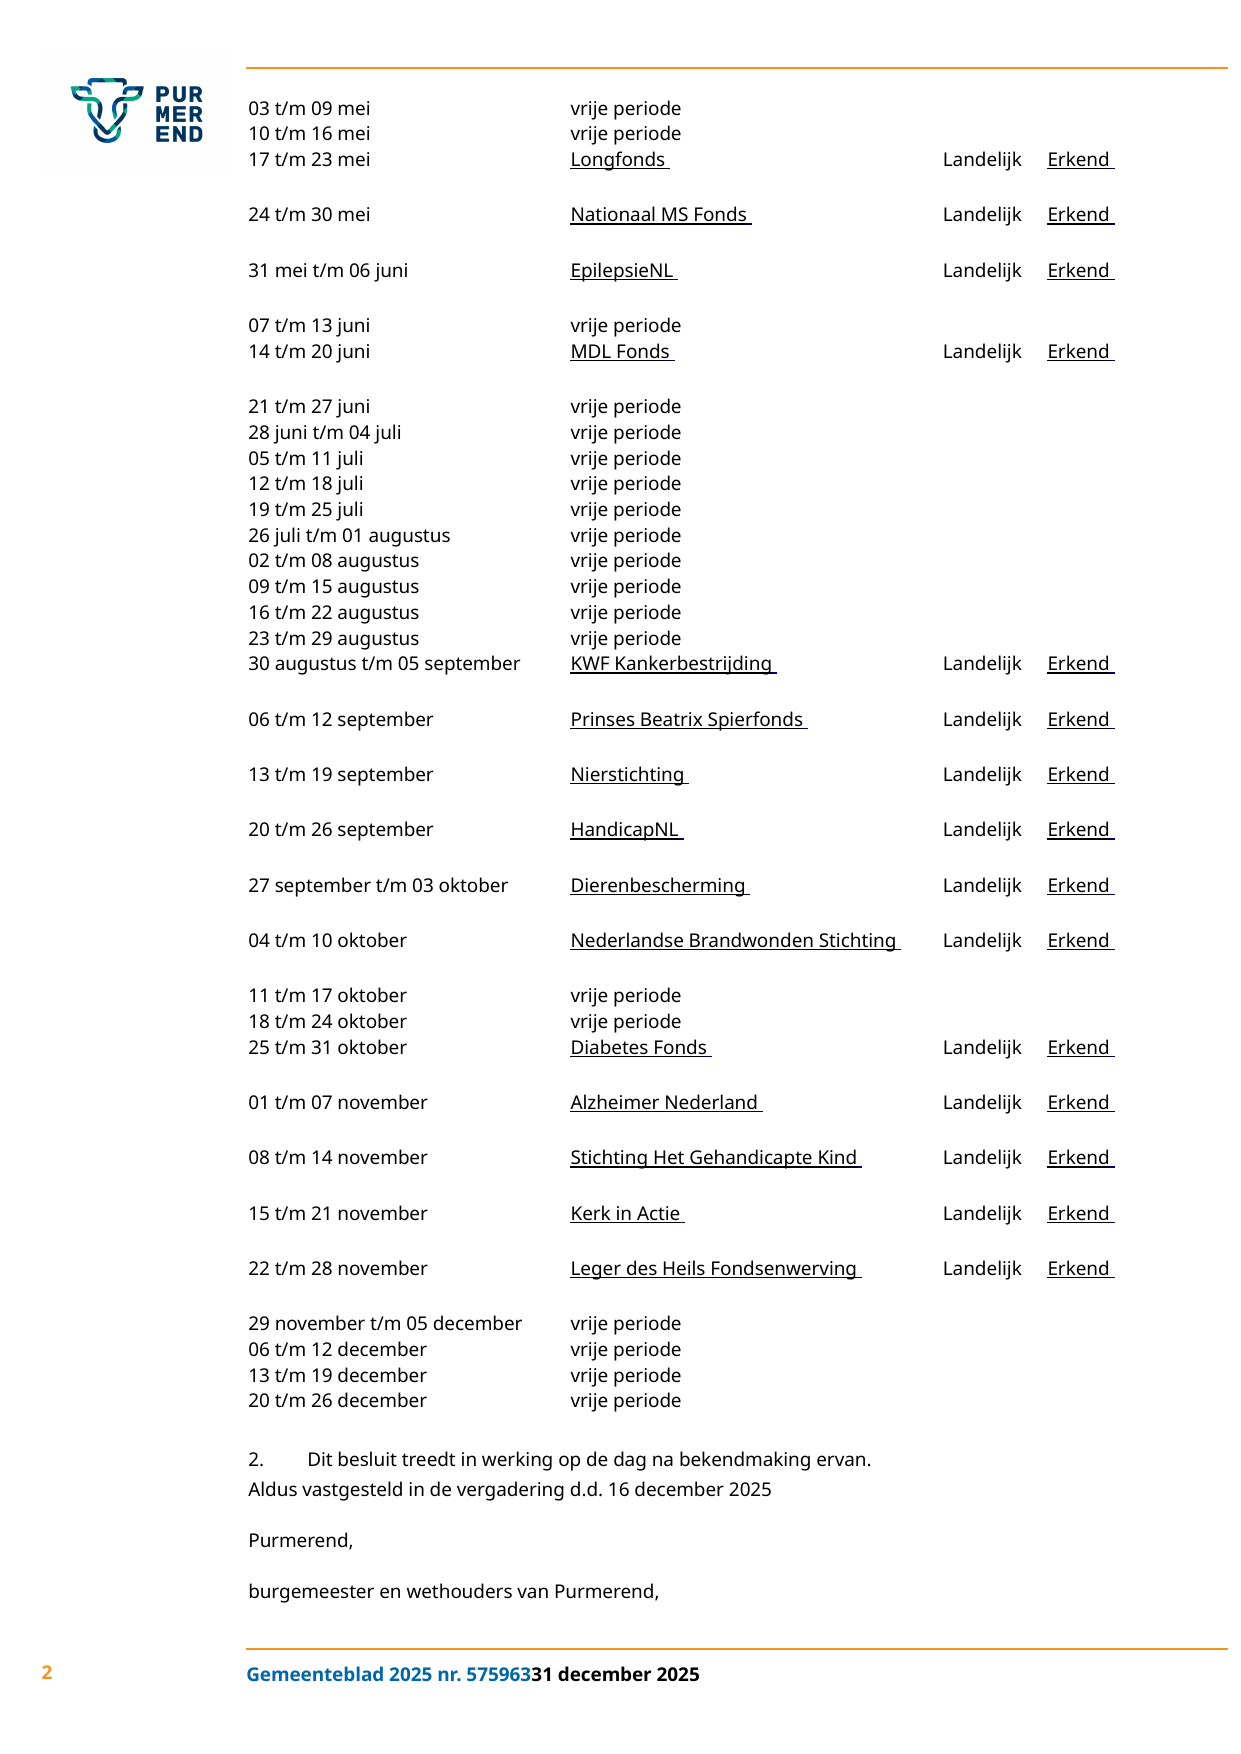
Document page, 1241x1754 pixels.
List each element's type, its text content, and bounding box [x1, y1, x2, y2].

table_cell Erkend [1047, 1200, 1152, 1255]
text Aldus vastgesteld in de vergadering d.d. 16 december 2025 [248, 1476, 1152, 1501]
table_cell vrije periode [570, 522, 943, 548]
table_cell vrije periode [570, 599, 943, 625]
table_cell 24 t/m 30 mei [248, 202, 570, 257]
table_cell 18 t/m 24 oktober [248, 1008, 570, 1034]
table_cell Landelijk [943, 1034, 1047, 1089]
table_cell Erkend [1047, 202, 1152, 257]
table_cell [943, 573, 1047, 599]
table_cell Landelijk [943, 651, 1047, 706]
table_cell Landelijk [943, 927, 1047, 982]
table_cell EpilepsieNL [570, 257, 943, 312]
table_cell [943, 983, 1047, 1008]
table_cell [943, 445, 1047, 470]
table_cell MDL Fonds [570, 338, 943, 393]
table_cell vrije periode [570, 95, 943, 121]
table_cell 07 t/m 13 juni [248, 312, 570, 338]
table_cell 27 september t/m 03 oktober [248, 872, 570, 927]
table_cell 30 augustus t/m 05 september [248, 651, 570, 706]
table_cell Erkend [1047, 927, 1152, 982]
table_cell [1047, 470, 1152, 496]
table_cell KWF Kankerbestrijding [570, 651, 943, 706]
table_cell [943, 496, 1047, 522]
table_cell Diabetes Fonds [570, 1034, 943, 1089]
table_cell Prinses Beatrix Spierfonds [570, 706, 943, 761]
table_cell Nierstichting [570, 761, 943, 816]
table_cell Landelijk [943, 872, 1047, 927]
table_cell vrije periode [570, 1008, 943, 1034]
table_cell Erkend [1047, 146, 1152, 202]
table_cell [1047, 1008, 1152, 1034]
table_cell [943, 599, 1047, 625]
table_cell [1047, 1362, 1152, 1388]
table_cell Longfonds [570, 146, 943, 202]
table_cell Erkend [1047, 761, 1152, 816]
table_cell 02 t/m 08 augustus [248, 548, 570, 573]
table_cell [1047, 312, 1152, 338]
text Purmerend, [248, 1527, 1152, 1553]
table_cell 04 t/m 10 oktober [248, 927, 570, 982]
table_cell [943, 121, 1047, 146]
table_cell [1047, 599, 1152, 625]
table_cell 22 t/m 28 november [248, 1255, 570, 1310]
table_cell [1047, 121, 1152, 146]
table_cell Erkend [1047, 1255, 1152, 1310]
table_cell [1047, 573, 1152, 599]
table_cell Dierenbescherming [570, 872, 943, 927]
table_cell Erkend [1047, 1034, 1152, 1089]
table_cell 10 t/m 16 mei [248, 121, 570, 146]
table_cell 13 t/m 19 september [248, 761, 570, 816]
table_cell 03 t/m 09 mei [248, 95, 570, 121]
table_cell 15 t/m 21 november [248, 1200, 570, 1255]
table_cell [1047, 983, 1152, 1008]
table_cell 06 t/m 12 december [248, 1336, 570, 1362]
text burgemeester en wethouders van Purmerend, [248, 1579, 1152, 1604]
table_cell 28 juni t/m 04 juli [248, 419, 570, 445]
table_cell Erkend [1047, 816, 1152, 872]
table_cell [1047, 1388, 1152, 1413]
table_cell vrije periode [570, 1388, 943, 1413]
table_cell [943, 393, 1047, 419]
table_cell 21 t/m 27 juni [248, 393, 570, 419]
table_cell [1047, 548, 1152, 573]
table_cell 20 t/m 26 december [248, 1388, 570, 1413]
table_cell 13 t/m 19 december [248, 1362, 570, 1388]
table_cell Erkend [1047, 338, 1152, 393]
table_cell 19 t/m 25 juli [248, 496, 570, 522]
table_cell [943, 625, 1047, 651]
table_cell 29 november t/m 05 december [248, 1310, 570, 1336]
table_cell 20 t/m 26 september [248, 816, 570, 872]
table_cell [943, 312, 1047, 338]
table_cell Landelijk [943, 1089, 1047, 1144]
table_cell Landelijk [943, 1200, 1047, 1255]
table_cell 14 t/m 20 juni [248, 338, 570, 393]
table_cell vrije periode [570, 121, 943, 146]
table_cell Erkend [1047, 651, 1152, 706]
table_cell [943, 1336, 1047, 1362]
table_cell vrije periode [570, 496, 943, 522]
table_cell 31 mei t/m 06 juni [248, 257, 570, 312]
table_cell vrije periode [570, 1310, 943, 1336]
table_cell 12 t/m 18 juli [248, 470, 570, 496]
table_cell Landelijk [943, 1145, 1047, 1200]
table_cell [1047, 522, 1152, 548]
table_cell [943, 522, 1047, 548]
table_cell 26 juli t/m 01 augustus [248, 522, 570, 548]
table_cell vrije periode [570, 393, 943, 419]
table_cell Nederlandse Brandwonden Stichting [570, 927, 943, 982]
table_cell [1047, 393, 1152, 419]
table_cell [1047, 95, 1152, 121]
table_cell 01 t/m 07 november [248, 1089, 570, 1144]
table_cell [943, 548, 1047, 573]
picture [41, 47, 231, 172]
table_cell [1047, 1310, 1152, 1336]
table_cell [1047, 419, 1152, 445]
table_cell [1047, 625, 1152, 651]
table_cell 09 t/m 15 augustus [248, 573, 570, 599]
table_cell vrije periode [570, 445, 943, 470]
table_cell Landelijk [943, 338, 1047, 393]
table_cell 17 t/m 23 mei [248, 146, 570, 202]
table_cell [943, 1008, 1047, 1034]
table_cell Landelijk [943, 706, 1047, 761]
table_cell 05 t/m 11 juli [248, 445, 570, 470]
table_cell vrije periode [570, 1336, 943, 1362]
table_cell [943, 1362, 1047, 1388]
table_cell [943, 1388, 1047, 1413]
table_cell vrije periode [570, 1362, 943, 1388]
table_cell 16 t/m 22 augustus [248, 599, 570, 625]
table_cell Nationaal MS Fonds [570, 202, 943, 257]
table_cell vrije periode [570, 419, 943, 445]
table_cell Landelijk [943, 761, 1047, 816]
table_cell [1047, 445, 1152, 470]
table_cell vrije periode [570, 625, 943, 651]
table_cell Stichting Het Gehandicapte Kind [570, 1145, 943, 1200]
table_cell Landelijk [943, 1255, 1047, 1310]
table_cell [943, 419, 1047, 445]
table_cell 25 t/m 31 oktober [248, 1034, 570, 1089]
table_cell HandicapNL [570, 816, 943, 872]
table_cell [1047, 1336, 1152, 1362]
table_cell vrije periode [570, 573, 943, 599]
table_cell 11 t/m 17 oktober [248, 983, 570, 1008]
table_cell Landelijk [943, 202, 1047, 257]
table_cell Landelijk [943, 816, 1047, 872]
table_cell Kerk in Actie [570, 1200, 943, 1255]
table_cell Erkend [1047, 257, 1152, 312]
table_cell vrije periode [570, 470, 943, 496]
list Dit besluit treedt in werking op de dag na bekendmaking ervan. [248, 1446, 1152, 1472]
table_cell Alzheimer Nederland [570, 1089, 943, 1144]
table_cell 06 t/m 12 september [248, 706, 570, 761]
table_cell Leger des Heils Fondsenwerving [570, 1255, 943, 1310]
table_cell Erkend [1047, 872, 1152, 927]
table_cell 08 t/m 14 november [248, 1145, 570, 1200]
table_cell [1047, 496, 1152, 522]
table_cell [943, 470, 1047, 496]
table_cell [943, 1310, 1047, 1336]
table_cell Erkend [1047, 1089, 1152, 1144]
table_cell Erkend [1047, 1145, 1152, 1200]
table_cell vrije periode [570, 548, 943, 573]
table_cell Landelijk [943, 146, 1047, 202]
table_cell Erkend [1047, 706, 1152, 761]
table_cell vrije periode [570, 312, 943, 338]
table_cell [943, 95, 1047, 121]
table_cell 23 t/m 29 augustus [248, 625, 570, 651]
table_cell vrije periode [570, 983, 943, 1008]
table_cell Landelijk [943, 257, 1047, 312]
